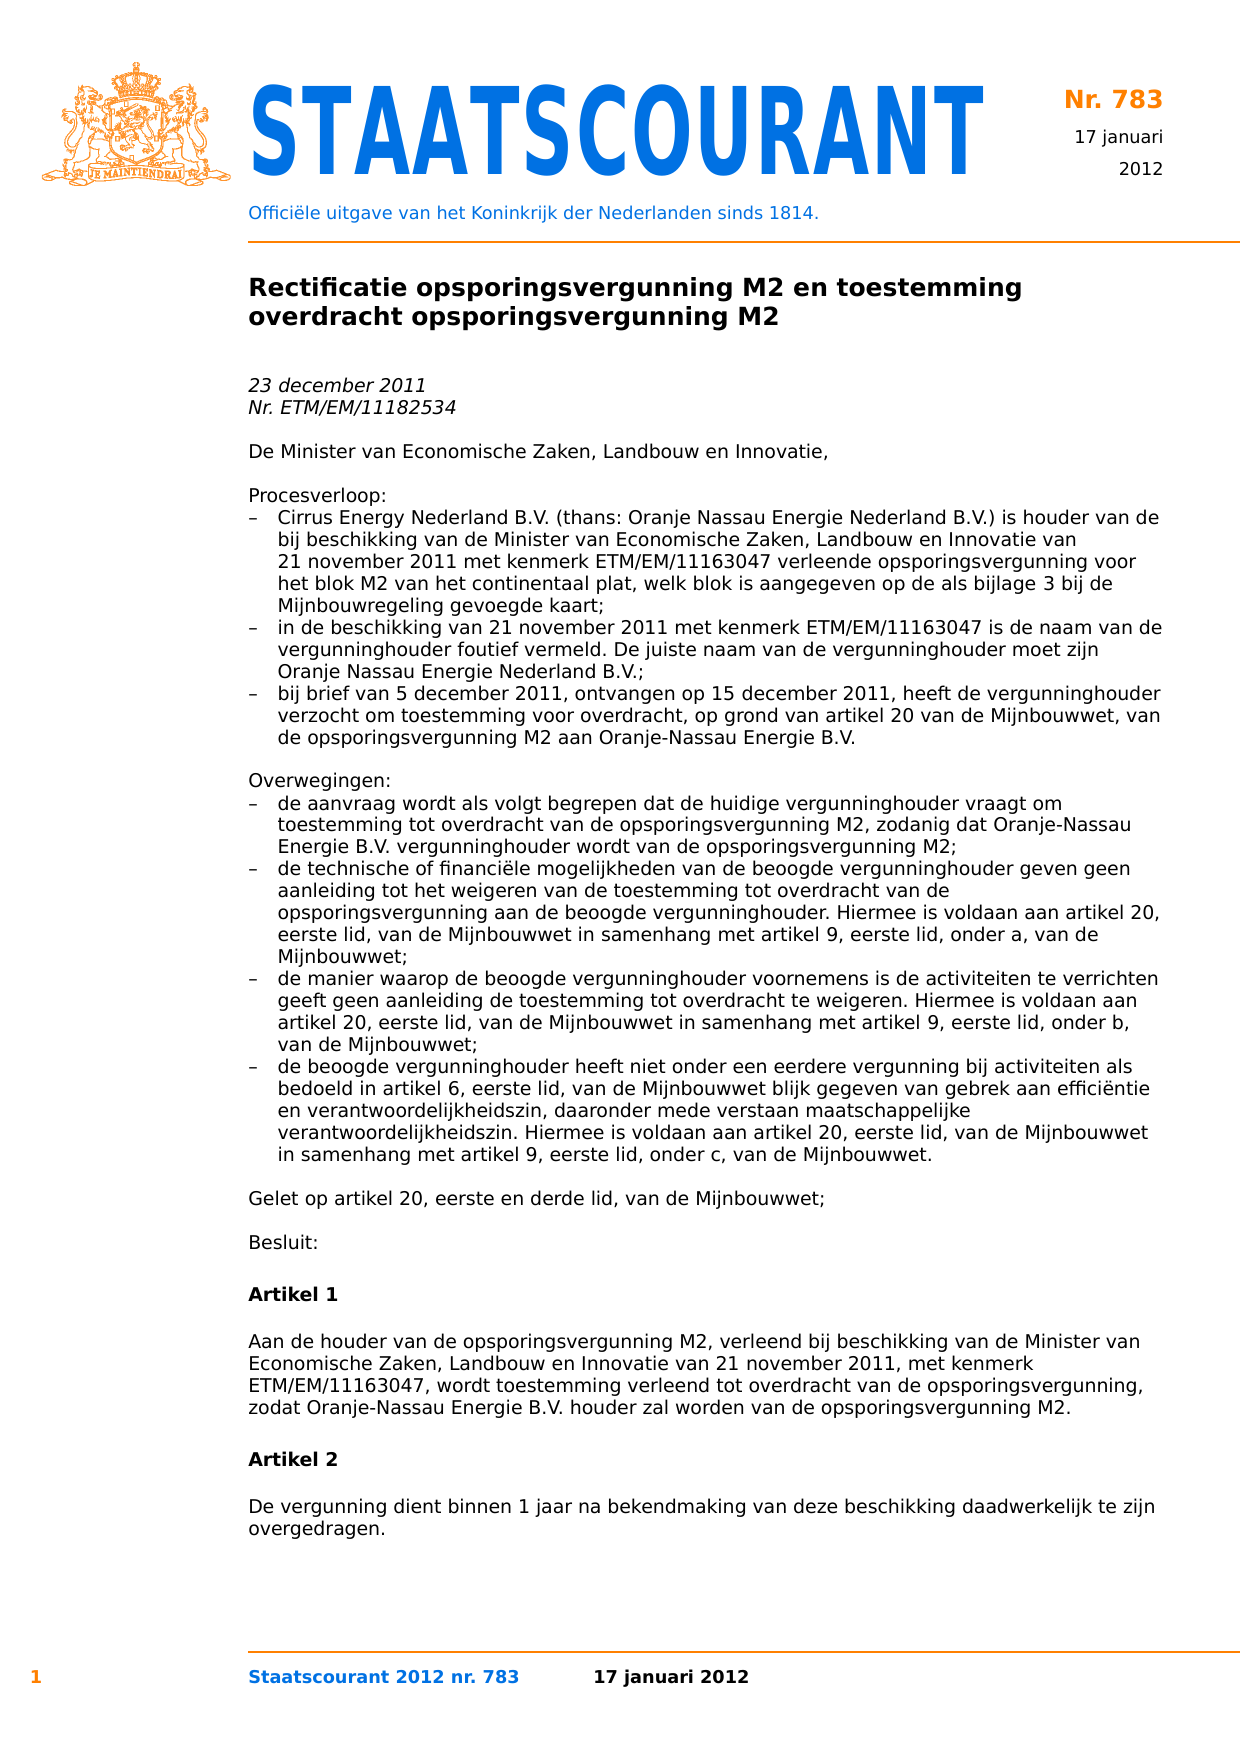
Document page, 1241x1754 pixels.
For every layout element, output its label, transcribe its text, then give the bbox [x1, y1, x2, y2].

text – bij brief van 5 december 2011, ontvangen op 15 december 2011, heeft de vergunninghouder verzocht om toestemming voor overdracht, op grond van artikel 20 van de Mijnbouwwet, van de opsporingsvergunning M2 aan Oranje-Nassau Energie B.V. [248, 683, 1163, 748]
text Nr. ETM/EM/11182534 [248, 397, 1163, 419]
table_header [25, 62, 248, 241]
table_cell 17 januari [998, 121, 1240, 153]
text Aan de houder van de opsporingsvergunning M2, verleend bij beschikking van de Minister van Economische Zaken, Landbouw en Innovatie van 21 november 2011, met kenmerk ETM/EM/11163047, wordt toestemming verleend tot overdracht van de opsporingsvergunning, zodat Oranje-Nassau Energie B.V. houder zal worden van de opsporingsvergunning M2. [248, 1331, 1163, 1419]
subtitle Artikel 1 [248, 1284, 1163, 1306]
table_cell Officiële uitgave van het Koninkrijk der Nederlanden sinds 1814. [248, 203, 1240, 241]
text De vergunning dient binnen 1 jaar na bekendmaking van deze beschikking daadwerkelijk te zijn overgedragen. [248, 1496, 1163, 1539]
text Besluit: [248, 1232, 1163, 1254]
text De Minister van Economische Zaken, Landbouw en Innovatie, [248, 441, 1163, 463]
text – in de beschikking van 21 november 2011 met kenmerk ETM/EM/11163047 is de naam van de vergunninghouder foutief vermeld. De juiste naam van de vergunninghouder moet zijn Oranje Nassau Energie Nederland B.V.; [248, 617, 1163, 683]
text – de technische of financiële mogelijkheden van de beoogde vergunninghouder geven geen aanleiding tot het weigeren van de toestemming tot overdracht van de opsporingsvergunning aan de beoogde vergunninghouder. Hiermee is voldaan aan artikel 20, eerste lid, van de Mijnbouwwet in samenhang met artikel 9, eerste lid, onder a, van de Mijnbouwwet; [248, 858, 1163, 968]
text Gelet op artikel 20, eerste en derde lid, van de Mijnbouwwet; [248, 1188, 1163, 1210]
text Procesverloop: [248, 485, 1163, 507]
subtitle Artikel 2 [248, 1449, 1163, 1471]
text – de manier waarop de beoogde vergunninghouder voornemens is de activiteiten te verrichten geeft geen aanleiding de toestemming tot overdracht te weigeren. Hiermee is voldaan aan artikel 20, eerste lid, van de Mijnbouwwet in samenhang met artikel 9, eerste lid, onder b, van de Mijnbouwwet; [248, 968, 1163, 1056]
table_header Nr. 783 [998, 62, 1240, 121]
subtitle Rectificatie opsporingsvergunning M2 en toestemming overdracht opsporingsvergunning M2 [248, 273, 1163, 331]
picture [41, 62, 231, 186]
text – de aanvraag wordt als volgt begrepen dat de huidige vergunninghouder vraagt om toestemming tot overdracht van de opsporingsvergunning M2, zodanig dat Oranje-Nassau Energie B.V. vergunninghouder wordt van de opsporingsvergunning M2; [248, 792, 1163, 858]
text 23 december 2011 [248, 375, 1163, 397]
text – Cirrus Energy Nederland B.V. (thans: Oranje Nassau Energie Nederland B.V.) is houder van de bij beschikking van de Minister van Economische Zaken, Landbouw en Innovatie van 21 november 2011 met kenmerk ETM/EM/11163047 verleende opsporingsvergunning voor het blok M2 van het continentaal plat, welk blok is aangegeven op de als bijlage 3 bij de Mijnbouwregeling gevoegde kaart; [248, 507, 1163, 617]
table_header STAATSCOURANT [248, 62, 998, 203]
text – de beoogde vergunninghouder heeft niet onder een eerdere vergunning bij activiteiten als bedoeld in artikel 6, eerste lid, van de Mijnbouwwet blijk gegeven van gebrek aan efficiëntie en verantwoordelijkheidszin, daaronder mede verstaan maatschappelijke verantwoordelijkheidszin. Hiermee is voldaan aan artikel 20, eerste lid, van de Mijnbouwwet in samenhang met artikel 9, eerste lid, onder c, van de Mijnbouwwet. [248, 1056, 1163, 1166]
table_cell 2012 [998, 153, 1240, 203]
text Overwegingen: [248, 770, 1163, 792]
